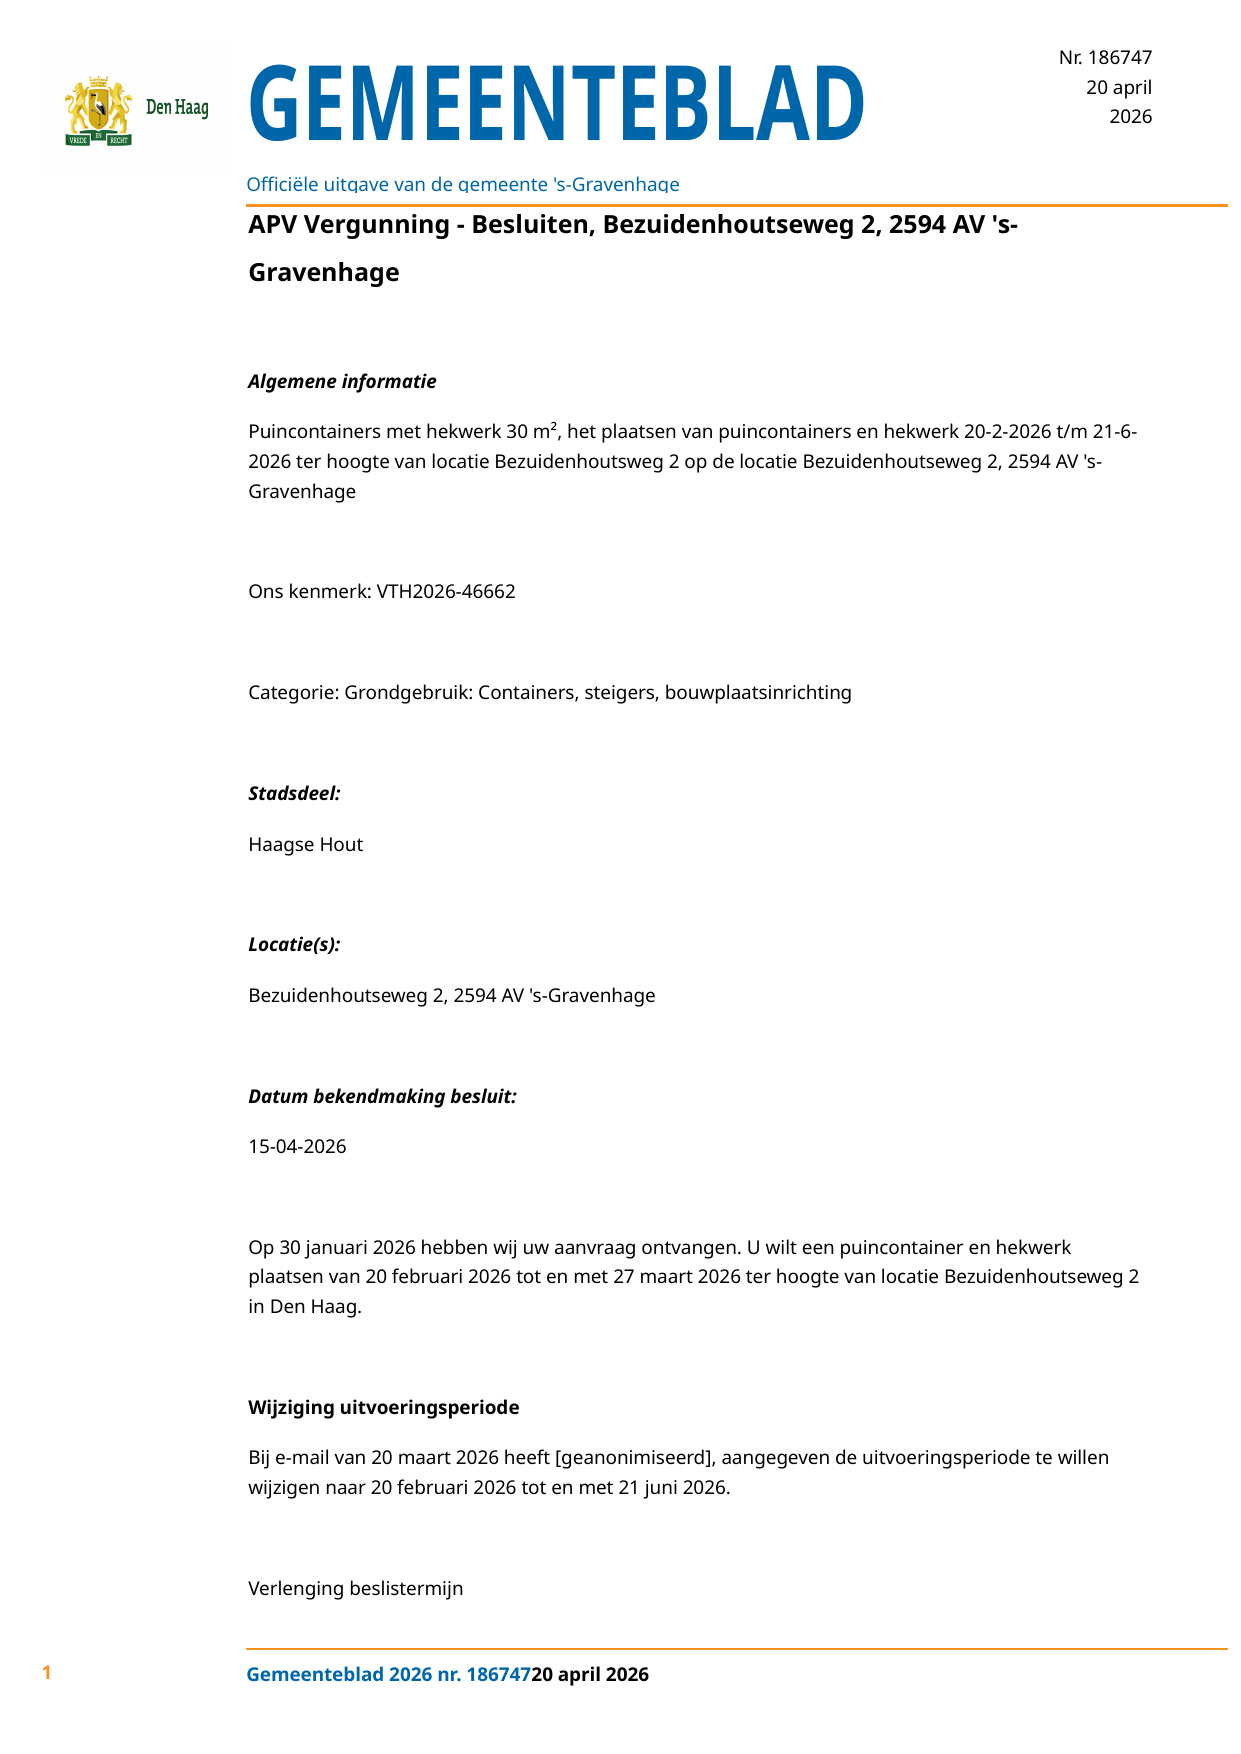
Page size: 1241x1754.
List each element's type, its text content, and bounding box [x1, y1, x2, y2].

text Datum bekendmaking besluit: [248, 1083, 1152, 1109]
text Wijziging uitvoeringsperiode [248, 1394, 1152, 1420]
text Categorie: Grondgebruik: Containers, steigers, bouwplaatsinrichting [248, 679, 1152, 705]
text Locatie(s): [248, 932, 1152, 957]
text Op 30 januari 2026 hebben wij uw aanvraag ontvangen. U wilt een puincontainer en hekwerk plaatsen van 20 februari 2026 tot en met 27 maart 2026 ter hoogte van locatie Bezuidenhoutseweg 2 in Den Haag. [248, 1234, 1152, 1319]
text Algemene informatie [248, 368, 1152, 394]
text Ons kenmerk: VTH2026-46662 [248, 579, 1152, 604]
text APV Vergunning - Besluiten, Bezuidenhoutseweg 2, 2594 AV 's-Gravenhage [248, 207, 1152, 288]
text Haagse Hout [248, 831, 1152, 857]
text Puincontainers met hekwerk 30 m², het plaatsen van puincontainers en hekwerk 20-2-2026 t/m 21-6-2026 ter hoogte van locatie Bezuidenhoutsweg 2 op de locatie Bezuidenhoutseweg 2, 2594 AV 's-Gravenhage [248, 419, 1152, 504]
text Stadsdeel: [248, 780, 1152, 806]
text Verlenging beslistermijn [248, 1575, 1152, 1601]
text 15-04-2026 [248, 1133, 1152, 1159]
picture [41, 47, 231, 172]
text Bezuidenhoutseweg 2, 2594 AV 's-Gravenhage [248, 982, 1152, 1008]
text Bij e-mail van 20 maart 2026 heeft [geanonimiseerd], aangegeven de uitvoeringsperiode te willen wijzigen naar 20 februari 2026 tot en met 21 juni 2026. [248, 1444, 1152, 1500]
